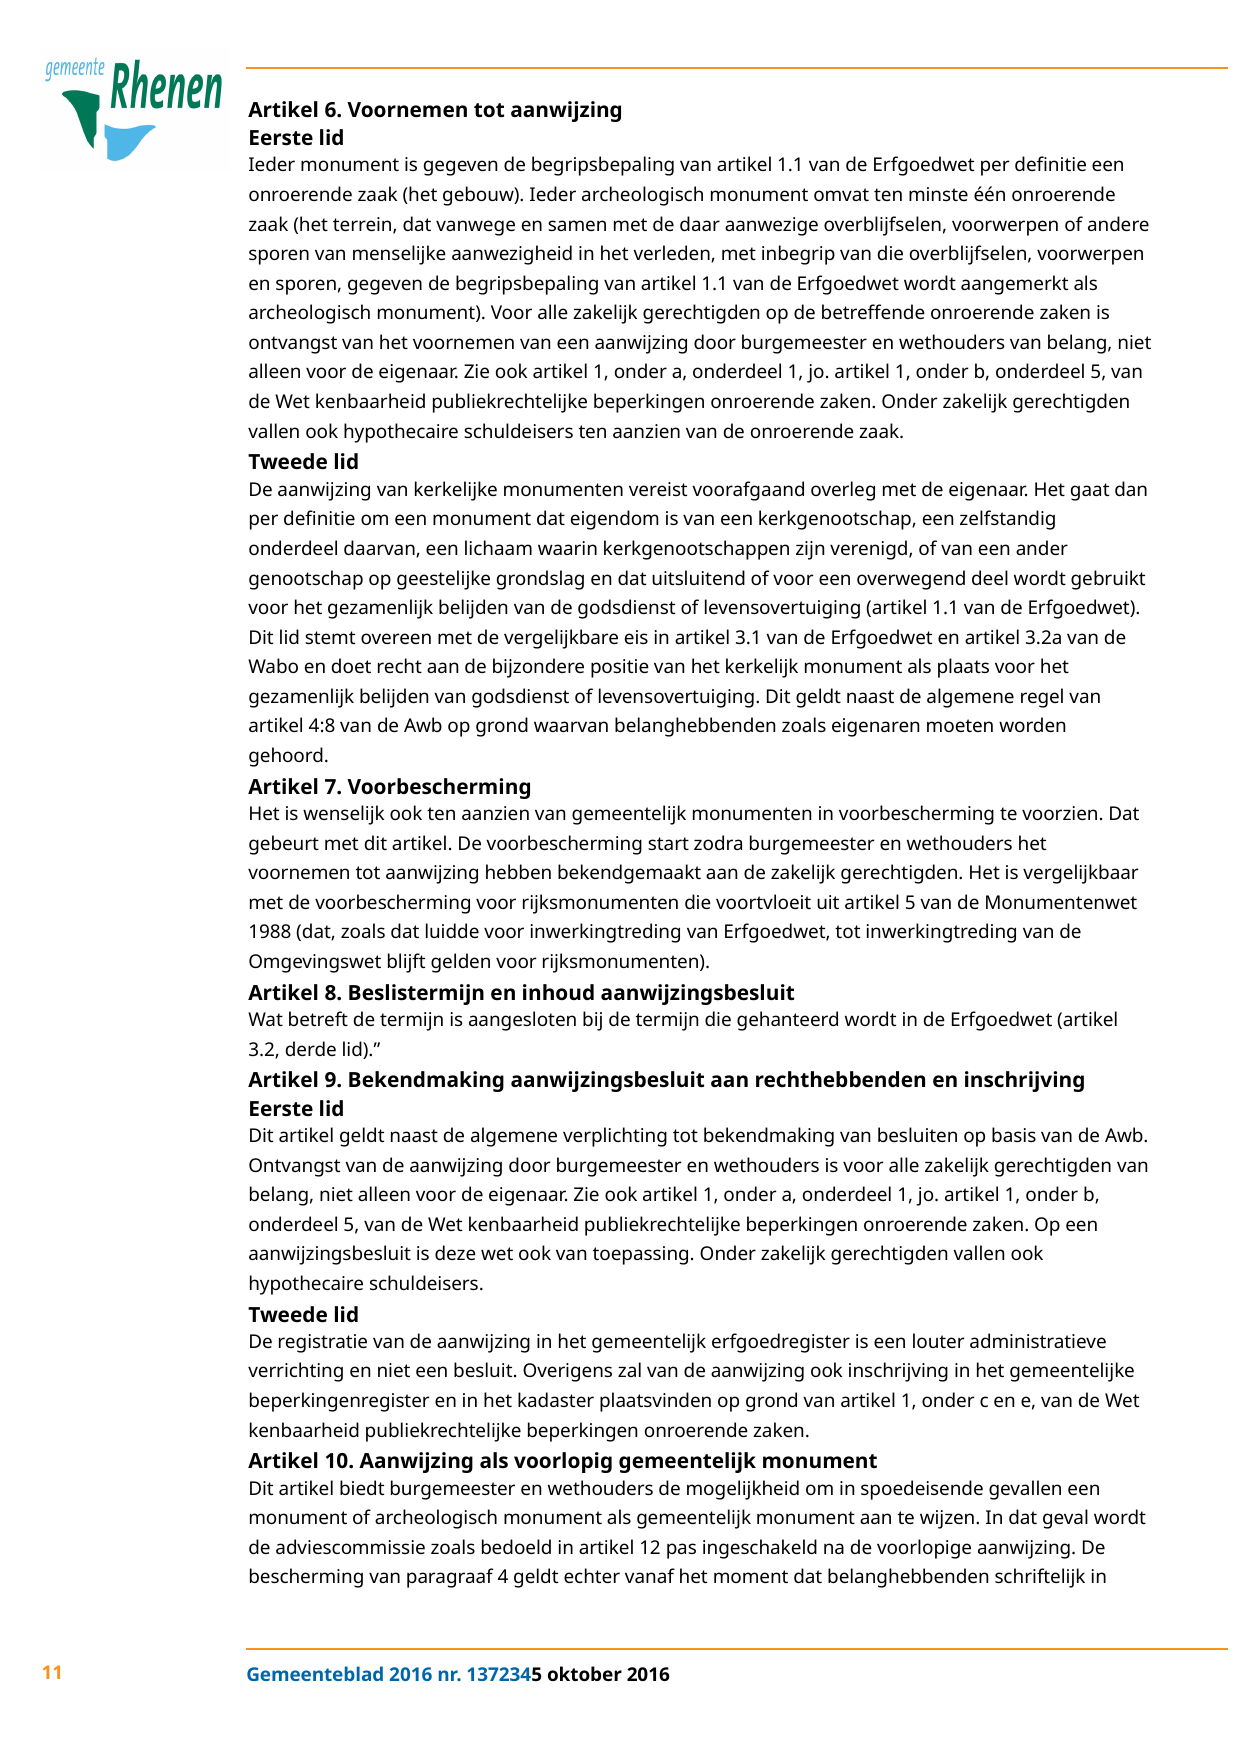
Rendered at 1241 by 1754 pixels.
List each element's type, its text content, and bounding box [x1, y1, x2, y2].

text Artikel 8. Beslistermijn en inhoud aanwijzingsbesluit [248, 978, 1152, 1006]
text De registratie van de aanwijzing in het gemeentelijk erfgoedregister is een louter administratieve verrichting en niet een besluit. Overigens zal van de aanwijzing ook inschrijving in het gemeentelijke beperkingenregister en in het kadaster plaatsvinden op grond van artikel 1, onder c en e, van de Wet kenbaarheid publiekrechtelijke beperkingen onroerende zaken. [248, 1328, 1152, 1443]
text Eerste lid [248, 1094, 1152, 1122]
text Eerste lid [248, 123, 1152, 152]
text Tweede lid [248, 1300, 1152, 1328]
text Wat betreft de termijn is aangesloten bij de termijn die gehanteerd wordt in de Erfgoedwet (artikel 3.2, derde lid).” [248, 1006, 1152, 1061]
text Artikel 7. Voorbescherming [248, 772, 1152, 800]
text Artikel 6. Voornemen tot aanwijzing [248, 95, 1152, 123]
text Artikel 10. Aanwijzing als voorlopig gemeentelijk monument [248, 1446, 1152, 1475]
text Tweede lid [248, 447, 1152, 476]
text Het is wenselijk ook ten aanzien van gemeentelijk monumenten in voorbescherming te voorzien. Dat gebeurt met dit artikel. De voorbescherming start zodra burgemeester en wethouders het voornemen tot aanwijzing hebben bekendgemaakt aan de zakelijk gerechtigden. Het is vergelijkbaar met de voorbescherming voor rijksmonumenten die voortvloeit uit artikel 5 van de Monumentenwet 1988 (dat, zoals dat luidde voor inwerkingtreding van Erfgoedwet, tot inwerkingtreding van de Omgevingswet blijft gelden voor rijksmonumenten). [248, 800, 1152, 974]
text De aanwijzing van kerkelijke monumenten vereist voorafgaand overleg met de eigenaar. Het gaat dan per definitie om een monument dat eigendom is van een kerkgenootschap, een zelfstandig onderdeel daarvan, een lichaam waarin kerkgenootschappen zijn verenigd, of van een ander genootschap op geestelijke grondslag en dat uitsluitend of voor een overwegend deel wordt gebruikt voor het gezamenlijk belijden van de godsdienst of levensovertuiging (artikel 1.1 van de Erfgoedwet). Dit lid stemt overeen met de vergelijkbare eis in artikel 3.1 van de Erfgoedwet en artikel 3.2a van de Wabo en doet recht aan de bijzondere positie van het kerkelijk monument als plaats voor het gezamenlijk belijden van godsdienst of levensovertuiging. Dit geldt naast de algemene regel van artikel 4:8 van de Awb op grond waarvan belanghebbenden zoals eigenaren moeten worden gehoord. [248, 476, 1152, 768]
picture [41, 47, 231, 172]
text Dit artikel geldt naast de algemene verplichting tot bekendmaking van besluiten op basis van de Awb. Ontvangst van de aanwijzing door burgemeester en wethouders is voor alle zakelijk gerechtigden van belang, niet alleen voor de eigenaar. Zie ook artikel 1, onder a, onderdeel 1, jo. artikel 1, onder b, onderdeel 5, van de Wet kenbaarheid publiekrechtelijke beperkingen onroerende zaken. Op een aanwijzingsbesluit is deze wet ook van toepassing. Onder zakelijk gerechtigden vallen ook hypothecaire schuldeisers. [248, 1122, 1152, 1296]
text Ieder monument is gegeven de begripsbepaling van artikel 1.1 van de Erfgoedwet per definitie een onroerende zaak (het gebouw). Ieder archeologisch monument omvat ten minste één onroerende zaak (het terrein, dat vanwege en samen met de daar aanwezige overblijfselen, voorwerpen of andere sporen van menselijke aanwezigheid in het verleden, met inbegrip van die overblijfselen, voorwerpen en sporen, gegeven de begripsbepaling van artikel 1.1 van de Erfgoedwet wordt aangemerkt als archeologisch monument). Voor alle zakelijk gerechtigden op de betreffende onroerende zaken is ontvangst van het voornemen van een aanwijzing door burgemeester en wethouders van belang, niet alleen voor de eigenaar. Zie ook artikel 1, onder a, onderdeel 1, jo. artikel 1, onder b, onderdeel 5, van de Wet kenbaarheid publiekrechtelijke beperkingen onroerende zaken. Onder zakelijk gerechtigden vallen ook hypothecaire schuldeisers ten aanzien van de onroerende zaak. [248, 152, 1152, 444]
text Artikel 9. Bekendmaking aanwijzingsbesluit aan rechthebbenden en inschrijving [248, 1065, 1152, 1094]
text Dit artikel biedt burgemeester en wethouders de mogelijkheid om in spoedeisende gevallen een monument of archeologisch monument als gemeentelijk monument aan te wijzen. In dat geval wordt de adviescommissie zoals bedoeld in artikel 12 pas ingeschakeld na de voorlopige aanwijzing. De bescherming van paragraaf 4 geldt echter vanaf het moment dat belanghebbenden schriftelijk in [248, 1475, 1152, 1589]
